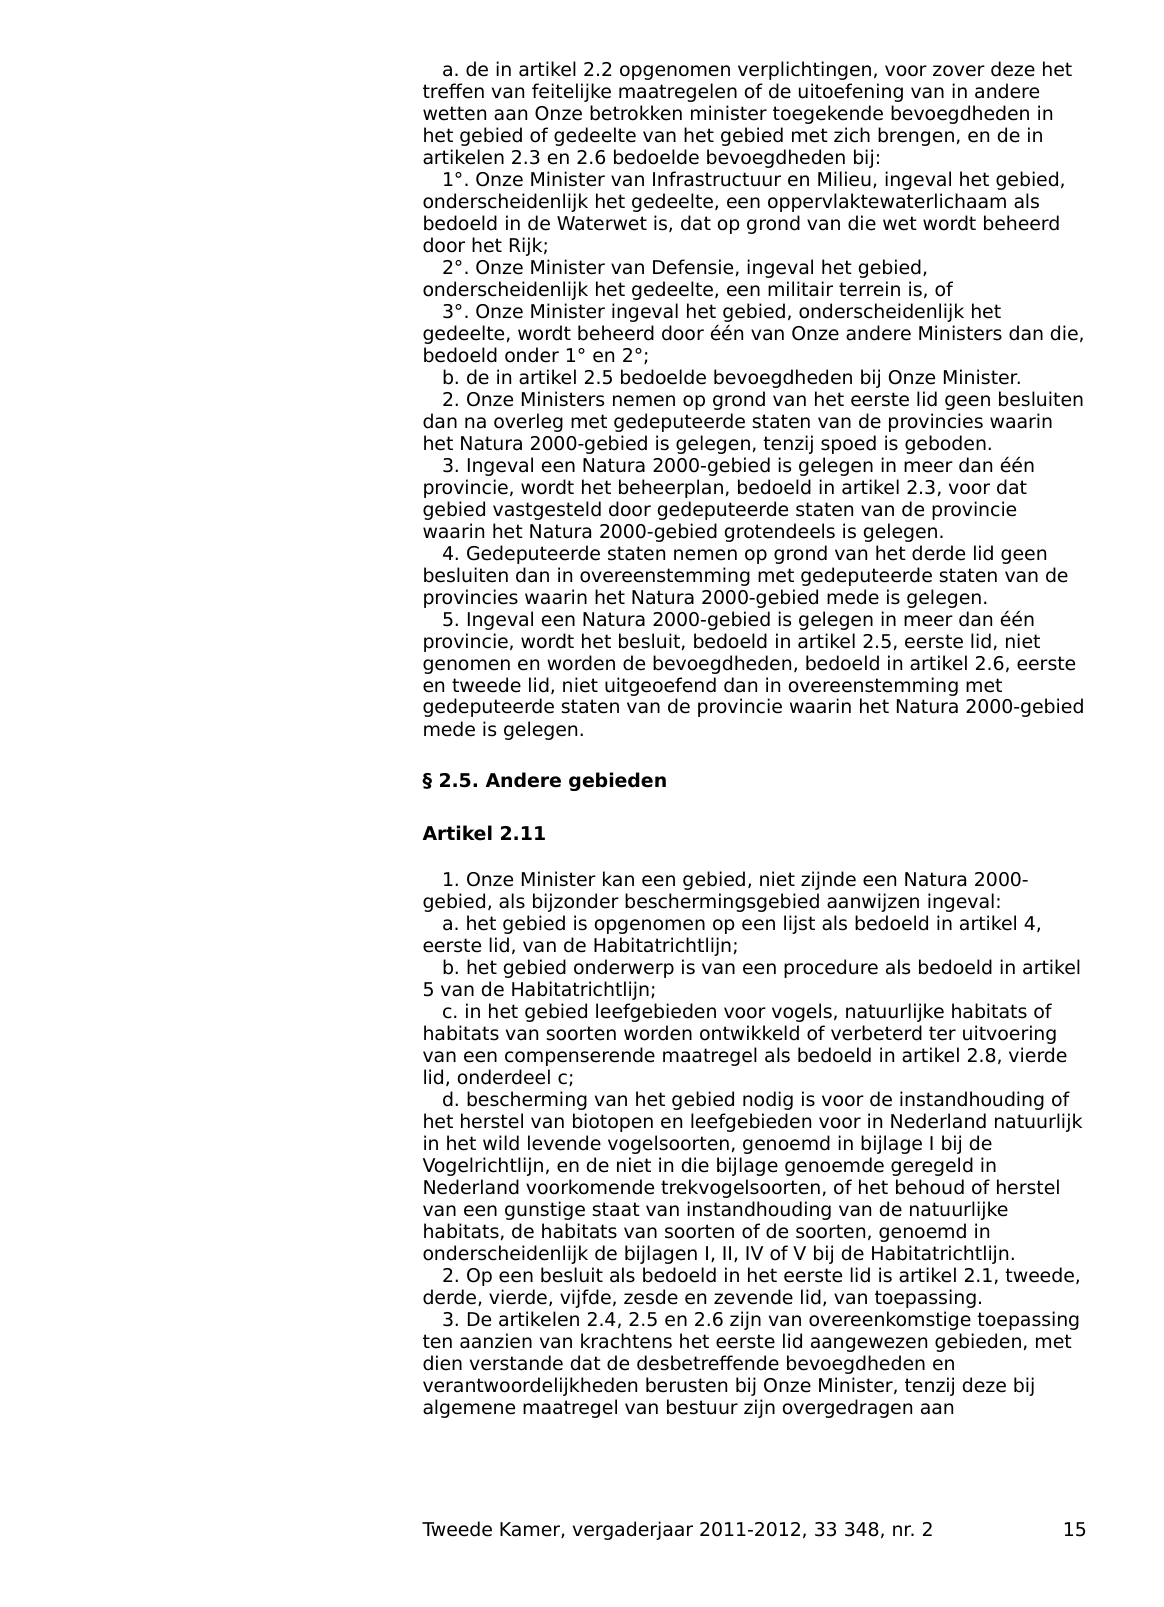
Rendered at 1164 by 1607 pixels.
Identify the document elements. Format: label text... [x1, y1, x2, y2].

text a. de in artikel 2.2 opgenomen verplichtingen, voor zover deze het treffen van feitelijke maatregelen of de uitoefening van in andere wetten aan Onze betrokken minister toegekende bevoegdheden in het gebied of gedeelte van het gebied met zich brengen, en de in artikelen 2.3 en 2.6 bedoelde bevoegdheden bij: [422, 59, 1087, 169]
text 4. Gedeputeerde staten nemen op grond van het derde lid geen besluiten dan in overeenstemming met gedeputeerde staten van de provincies waarin het Natura 2000-gebied mede is gelegen. [422, 543, 1087, 608]
text a. het gebied is opgenomen op een lijst als bedoeld in artikel 4, eerste lid, van de Habitatrichtlijn; [422, 913, 1087, 957]
text c. in het gebied leefgebieden voor vogels, natuurlijke habitats of habitats van soorten worden ontwikkeld of verbeterd ter uitvoering van een compenserende maatregel als bedoeld in artikel 2.8, vierde lid, onderdeel c; [422, 1001, 1087, 1089]
text 1. Onze Minister kan een gebied, niet zijnde een Natura 2000-gebied, als bijzonder beschermingsgebied aanwijzen ingeval: [422, 869, 1087, 913]
subtitle § 2.5. Andere gebieden [422, 770, 1087, 792]
text 3°. Onze Minister ingeval het gebied, onderscheidenlijk het gedeelte, wordt beheerd door één van Onze andere Ministers dan die, bedoeld onder 1° en 2°; [422, 301, 1087, 367]
text 1°. Onze Minister van Infrastructuur en Milieu, ingeval het gebied, onderscheidenlijk het gedeelte, een oppervlaktewaterlichaam als bedoeld in de Waterwet is, dat op grond van die wet wordt beheerd door het Rijk; [422, 169, 1087, 257]
text 2. Onze Ministers nemen op grond van het eerste lid geen besluiten dan na overleg met gedeputeerde staten van de provincies waarin het Natura 2000-gebied is gelegen, tenzij spoed is geboden. [422, 389, 1087, 455]
text b. de in artikel 2.5 bedoelde bevoegdheden bij Onze Minister. [422, 367, 1087, 389]
text b. het gebied onderwerp is van een procedure als bedoeld in artikel 5 van de Habitatrichtlijn; [422, 957, 1087, 1001]
text 3. De artikelen 2.4, 2.5 en 2.6 zijn van overeenkomstige toepassing ten aanzien van krachtens het eerste lid aangewezen gebieden, met dien verstande dat de desbetreffende bevoegdheden en verantwoordelijkheden berusten bij Onze Minister, tenzij deze bij algemene maatregel van bestuur zijn overgedragen aan [422, 1309, 1087, 1419]
text 5. Ingeval een Natura 2000-gebied is gelegen in meer dan één provincie, wordt het besluit, bedoeld in artikel 2.5, eerste lid, niet genomen en worden de bevoegdheden, bedoeld in artikel 2.6, eerste en tweede lid, niet uitgeoefend dan in overeenstemming met gedeputeerde staten van de provincie waarin het Natura 2000-gebied mede is gelegen. [422, 608, 1087, 740]
text 2. Op een besluit als bedoeld in het eerste lid is artikel 2.1, tweede, derde, vierde, vijfde, zesde en zevende lid, van toepassing. [422, 1265, 1087, 1309]
text 2°. Onze Minister van Defensie, ingeval het gebied, onderscheidenlijk het gedeelte, een militair terrein is, of [422, 257, 1087, 301]
subtitle Artikel 2.11 [422, 822, 1087, 844]
text d. bescherming van het gebied nodig is voor de instandhouding of het herstel van biotopen en leefgebieden voor in Nederland natuurlijk in het wild levende vogelsoorten, genoemd in bijlage I bij de Vogelrichtlijn, en de niet in die bijlage genoemde geregeld in Nederland voorkomende trekvogelsoorten, of het behoud of herstel van een gunstige staat van instandhouding van de natuurlijke habitats, de habitats van soorten of de soorten, genoemd in onderscheidenlijk de bijlagen I, II, IV of V bij de Habitatrichtlijn. [422, 1089, 1087, 1265]
text 3. Ingeval een Natura 2000-gebied is gelegen in meer dan één provincie, wordt het beheerplan, bedoeld in artikel 2.3, voor dat gebied vastgesteld door gedeputeerde staten van de provincie waarin het Natura 2000-gebied grotendeels is gelegen. [422, 455, 1087, 543]
